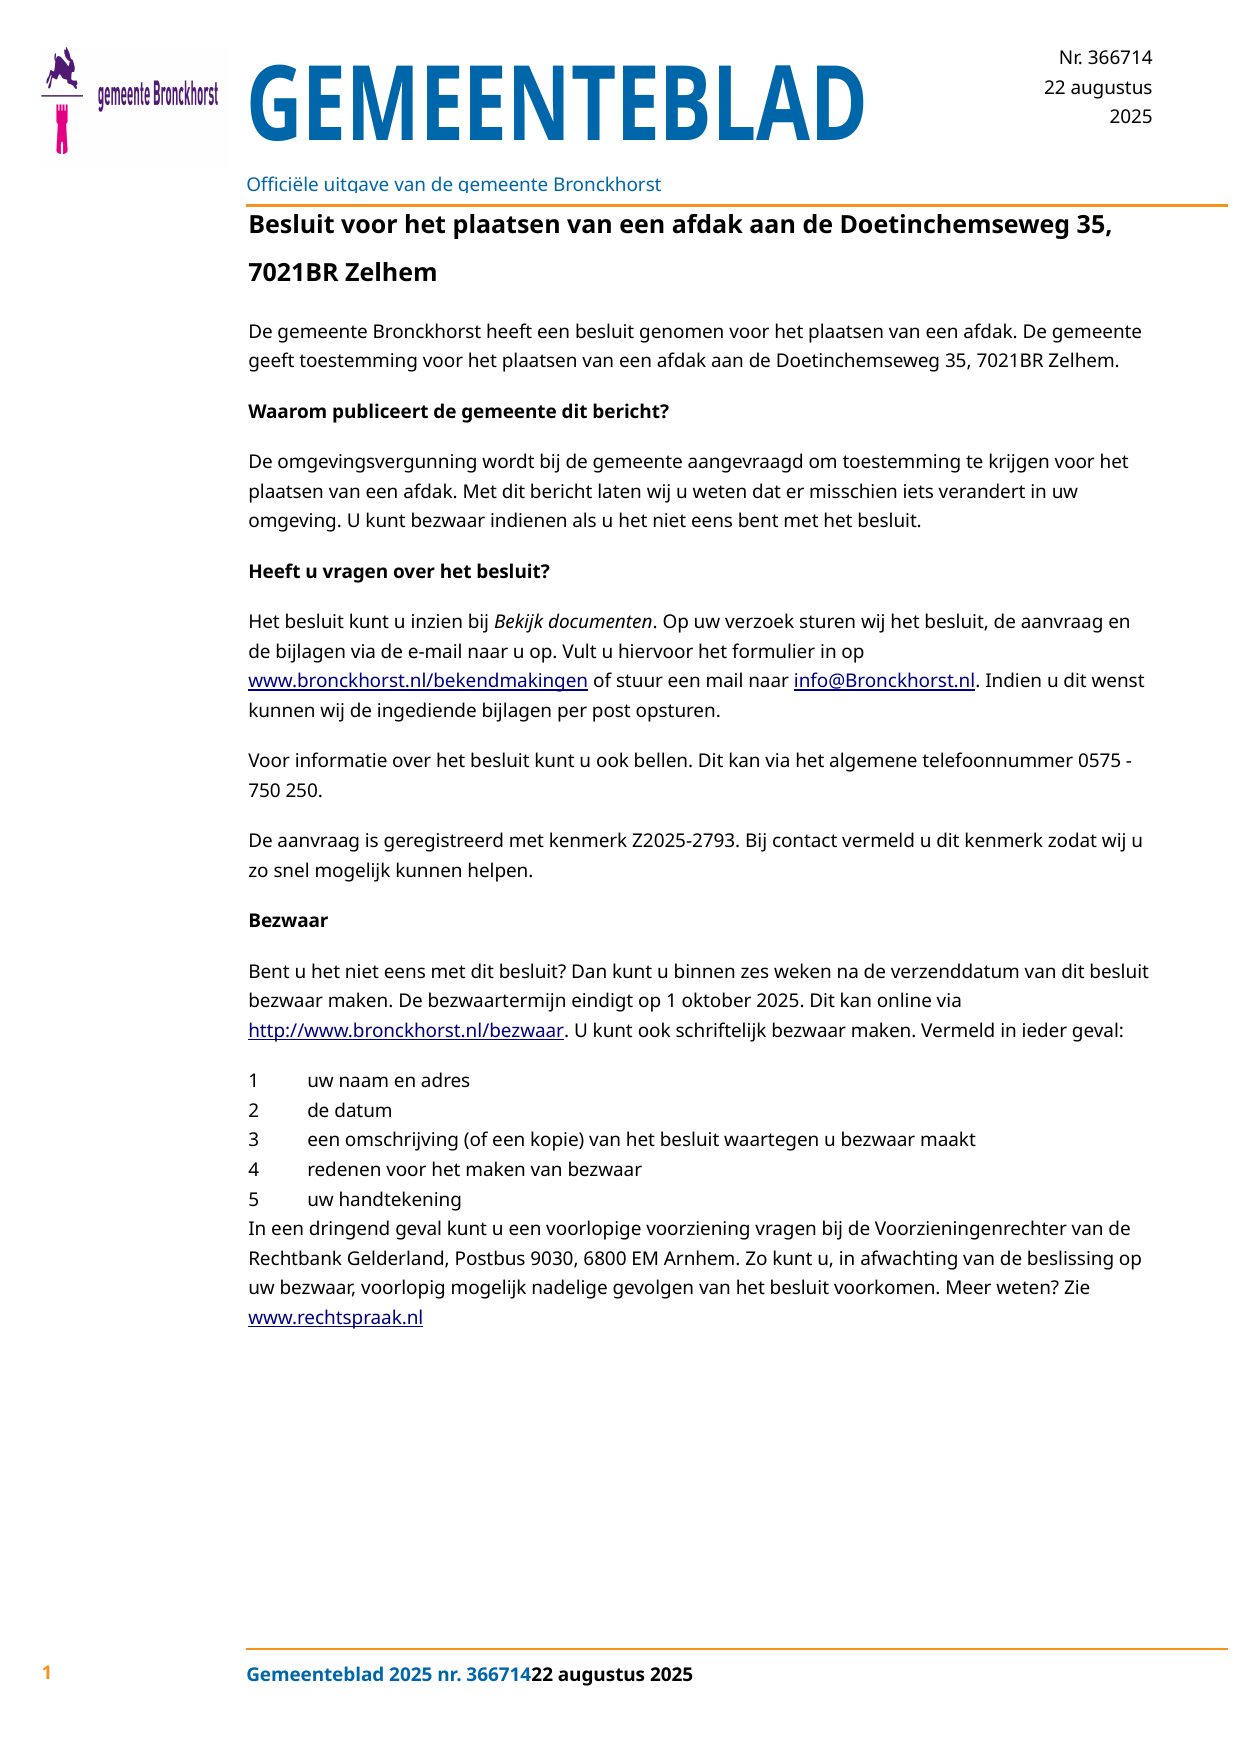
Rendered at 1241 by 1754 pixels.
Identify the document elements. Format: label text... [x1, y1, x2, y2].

picture [41, 47, 231, 172]
text Besluit voor het plaatsen van een afdak aan de Doetinchemseweg 35, 7021BR Zelhem [248, 207, 1152, 288]
text De omgevingsvergunning wordt bij de gemeente aangevraagd om toestemming te krijgen voor het plaatsen van een afdak. Met dit bericht laten wij u weten dat er misschien iets verandert in uw omgeving. U kunt bezwaar indienen als u het niet eens bent met het besluit. [248, 448, 1152, 533]
list een omschrijving (of een kopie) van het besluit waartegen u bezwaar maakt [248, 1127, 1152, 1152]
text De gemeente Bronckhorst heeft een besluit genomen voor het plaatsen van een afdak. De gemeente geeft toestemming voor het plaatsen van een afdak aan de Doetinchemseweg 35, 7021BR Zelhem. [248, 318, 1152, 373]
text De aanvraag is geregistreerd met kenmerk Z2025-2793. Bij contact vermeld u dit kenmerk zodat wij u zo snel mogelijk kunnen helpen. [248, 827, 1152, 883]
text Heeft u vragen over het besluit? [248, 558, 1152, 584]
list redenen voor het maken van bezwaar [248, 1156, 1152, 1182]
list de datum [248, 1097, 1152, 1123]
list uw handtekening [248, 1186, 1152, 1212]
text Voor informatie over het besluit kunt u ook bellen. Dit kan via het algemene telefoonnummer 0575 - 750 250. [248, 747, 1152, 803]
list uw naam en adres [248, 1067, 1152, 1093]
text In een dringend geval kunt u een voorlopige voorziening vragen bij de Voorzieningenrechter van de Rechtbank Gelderland, Postbus 9030, 6800 EM Arnhem. Zo kunt u, in afwachting van de beslissing op uw bezwaar, voorlopig mogelijk nadelige gevolgen van het besluit voorkomen. Meer weten? Zie www.rechtspraak.nl [248, 1215, 1152, 1330]
text Het besluit kunt u inzien bij Bekijk documenten. Op uw verzoek sturen wij het besluit, de aanvraag en de bijlagen via de e-mail naar u op. Vult u hiervoor het formulier in op www.bronckhorst.nl/bekendmakingen of stuur een mail naar info@Bronckhorst.nl. Indien u dit wenst kunnen wij de ingediende bijlagen per post opsturen. [248, 608, 1152, 723]
text Bezwaar [248, 907, 1152, 933]
text Waarom publiceert de gemeente dit bericht? [248, 398, 1152, 424]
text Bent u het niet eens met dit besluit? Dan kunt u binnen zes weken na de verzenddatum van dit besluit bezwaar maken. De bezwaartermijn eindigt op 1 oktober 2025. Dit kan online via http://www.bronckhorst.nl/bezwaar. U kunt ook schriftelijk bezwaar maken. Vermeld in ieder geval: [248, 958, 1152, 1043]
